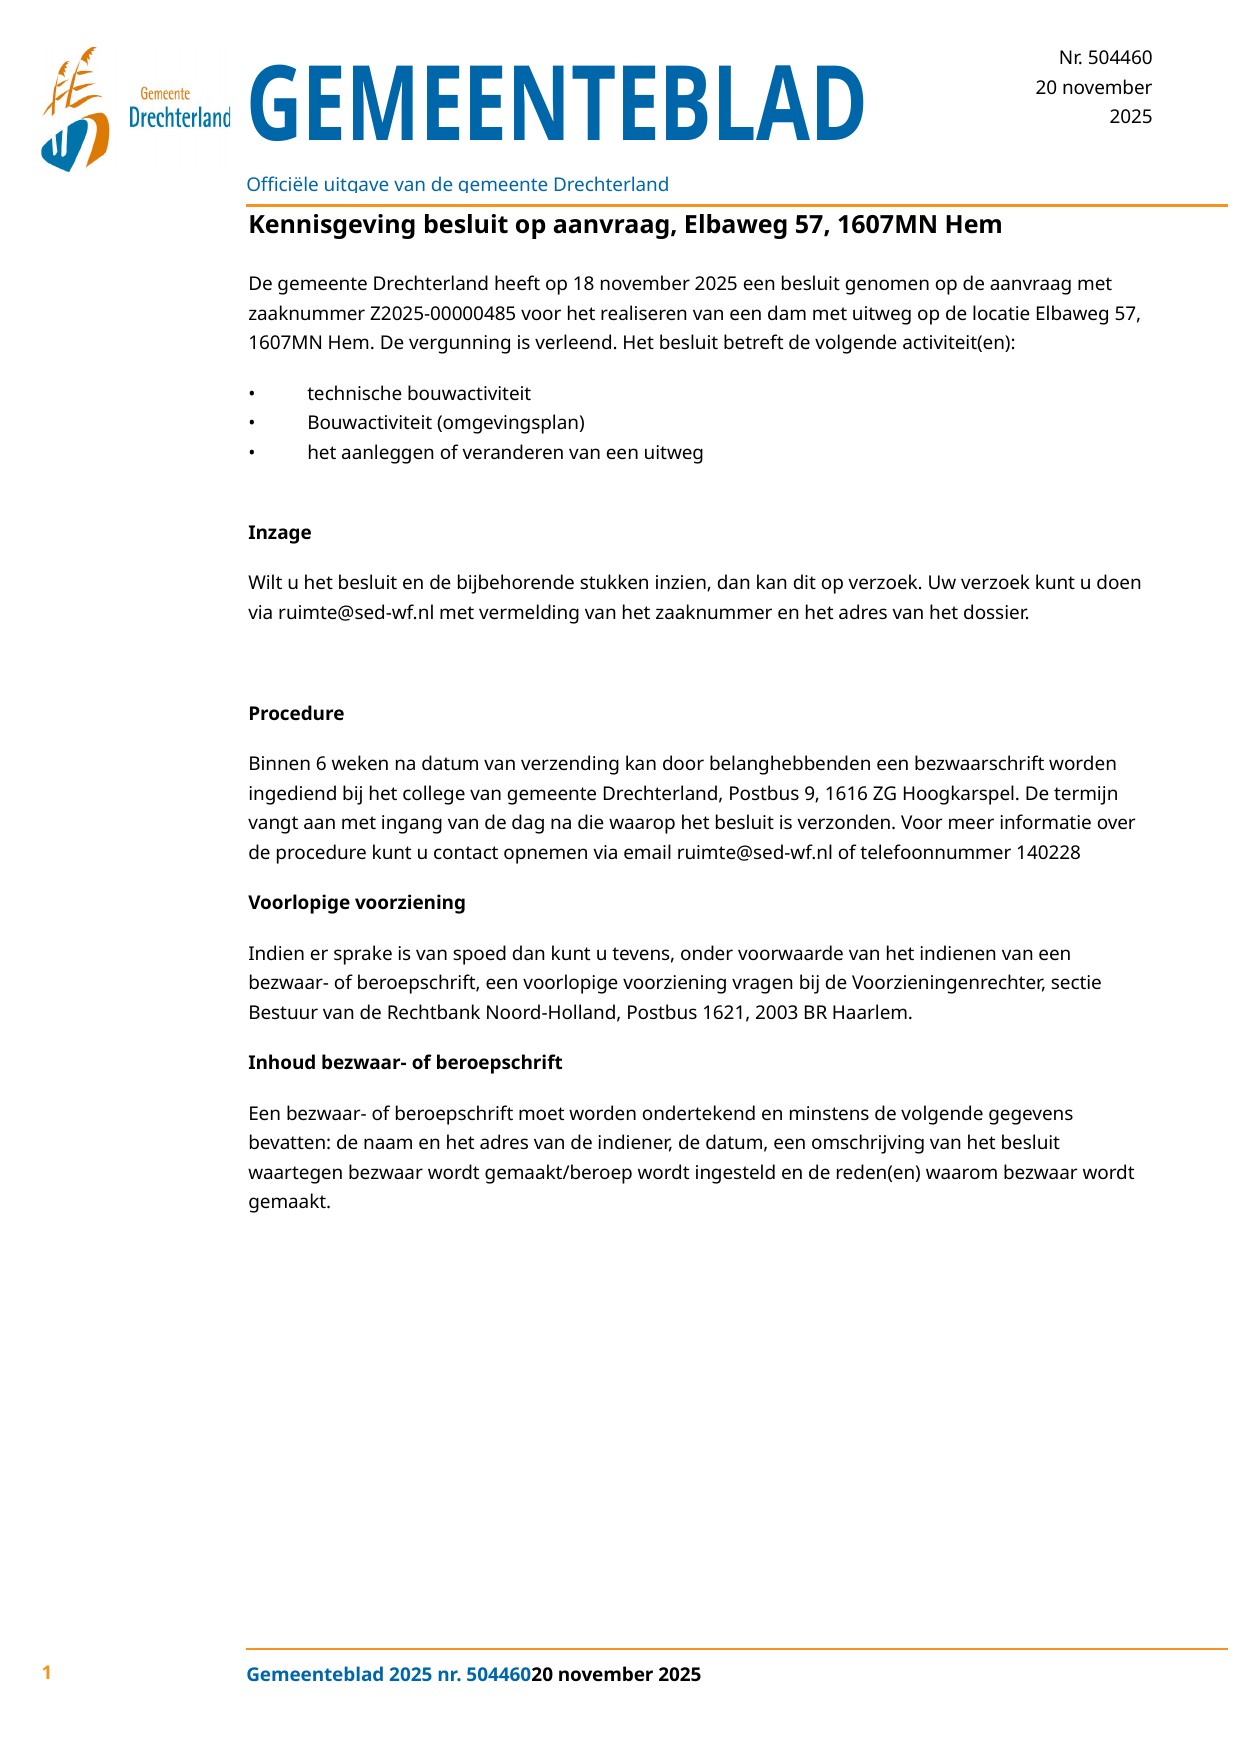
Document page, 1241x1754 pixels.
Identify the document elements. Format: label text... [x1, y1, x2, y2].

text Inhoud bezwaar- of beroepschrift [248, 1049, 1152, 1075]
text Wilt u het besluit en de bijbehorende stukken inzien, dan kan dit op verzoek. Uw verzoek kunt u doen via ruimte@sed-wf.nl met vermelding van het zaaknummer en het adres van het dossier. [248, 569, 1152, 625]
picture [41, 47, 231, 172]
text Inzage [248, 519, 1152, 545]
text Indien er sprake is van spoed dan kunt u tevens, onder voorwaarde van het indienen van een bezwaar- of beroepschrift, een voorlopige voorziening vragen bij de Voorzieningenrechter, sectie Bestuur van de Rechtbank Noord-Holland, Postbus 1621, 2003 BR Haarlem. [248, 940, 1152, 1025]
text Binnen 6 weken na datum van verzending kan door belanghebbenden een bezwaarschrift worden ingediend bij het college van gemeente Drechterland, Postbus 9, 1616 ZG Hoogkarspel. De termijn vangt aan met ingang van de dag na die waarop het besluit is verzonden. Voor meer informatie over de procedure kunt u contact opnemen via email ruimte@sed-wf.nl of telefoonnummer 140228 [248, 750, 1152, 865]
picture [41, 158, 64, 172]
text Procedure [248, 700, 1152, 726]
text Een bezwaar- of beroepschrift moet worden ondertekend en minstens de volgende gegevens bevatten: de naam en het adres van de indiener, de datum, een omschrijving van het besluit waartegen bezwaar wordt gemaakt/beroep wordt ingesteld en de reden(en) waarom bezwaar wordt gemaakt. [248, 1100, 1152, 1214]
text De gemeente Drechterland heeft op 18 november 2025 een besluit genomen op de aanvraag met zaaknummer Z2025-00000485 voor het realiseren van een dam met uitweg op de locatie Elbaweg 57, 1607MN Hem. De vergunning is verleend. Het besluit betreft de volgende activiteit(en): [248, 270, 1152, 355]
picture [226, 115, 231, 124]
list het aanleggen of veranderen van een uitweg [248, 439, 1152, 465]
list technische bouwactiviteit [248, 380, 1152, 406]
list Bouwactiviteit (omgevingsplan) [248, 409, 1152, 435]
text Voorlopige voorziening [248, 889, 1152, 915]
text Kennisgeving besluit op aanvraag, Elbaweg 57, 1607MN Hem [248, 207, 1152, 241]
